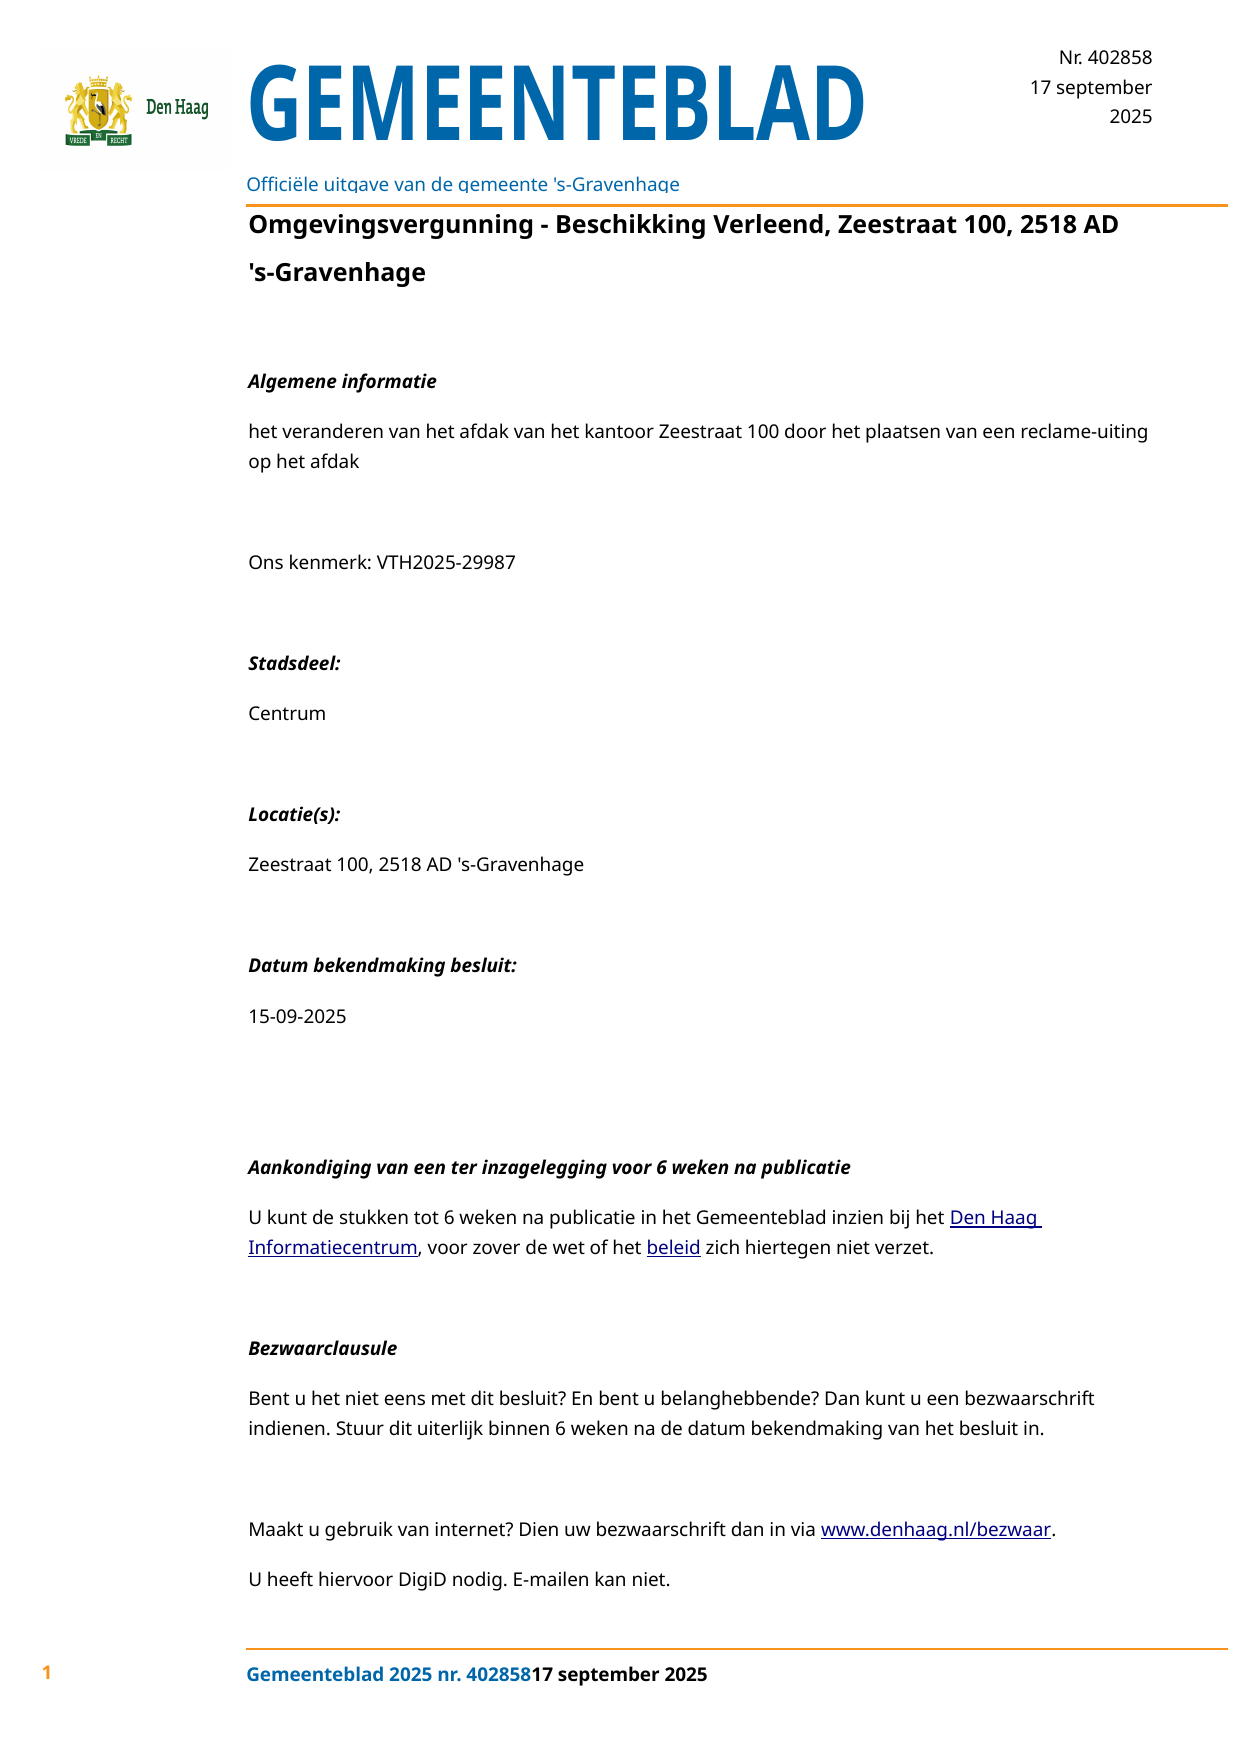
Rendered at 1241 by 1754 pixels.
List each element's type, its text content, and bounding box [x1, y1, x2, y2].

text Ons kenmerk: VTH2025-29987 [248, 549, 1152, 575]
text 15-09-2025 [248, 1003, 1152, 1029]
text het veranderen van het afdak van het kantoor Zeestraat 100 door het plaatsen van een reclame-uiting op het afdak [248, 419, 1152, 474]
text Omgevingsvergunning - Beschikking Verleend, Zeestraat 100, 2518 AD 's-Gravenhage [248, 207, 1152, 288]
text U kunt de stukken tot 6 weken na publicatie in het Gemeenteblad inzien bij het Den Haag Informatiecentrum, voor zover de wet of het beleid zich hiertegen niet verzet. [248, 1204, 1152, 1260]
picture [41, 47, 231, 172]
text Stadsdeel: [248, 650, 1152, 676]
text Maakt u gebruik van internet? Dien uw bezwaarschrift dan in via www.denhaag.nl/bezwaar. [248, 1516, 1152, 1542]
text Centrum [248, 700, 1152, 726]
text Locatie(s): [248, 801, 1152, 827]
text Zeestraat 100, 2518 AD 's-Gravenhage [248, 852, 1152, 877]
text Aankondiging van een ter inzagelegging voor 6 weken na publicatie [248, 1154, 1152, 1180]
text U heeft hiervoor DigiD nodig. E-mailen kan niet. [248, 1566, 1152, 1592]
text Bent u het niet eens met dit besluit? En bent u belanghebbende? Dan kunt u een bezwaarschrift indienen. Stuur dit uiterlijk binnen 6 weken na de datum bekendmaking van het besluit in. [248, 1385, 1152, 1441]
text Datum bekendmaking besluit: [248, 952, 1152, 978]
text Bezwaarclausule [248, 1335, 1152, 1361]
text Algemene informatie [248, 368, 1152, 394]
